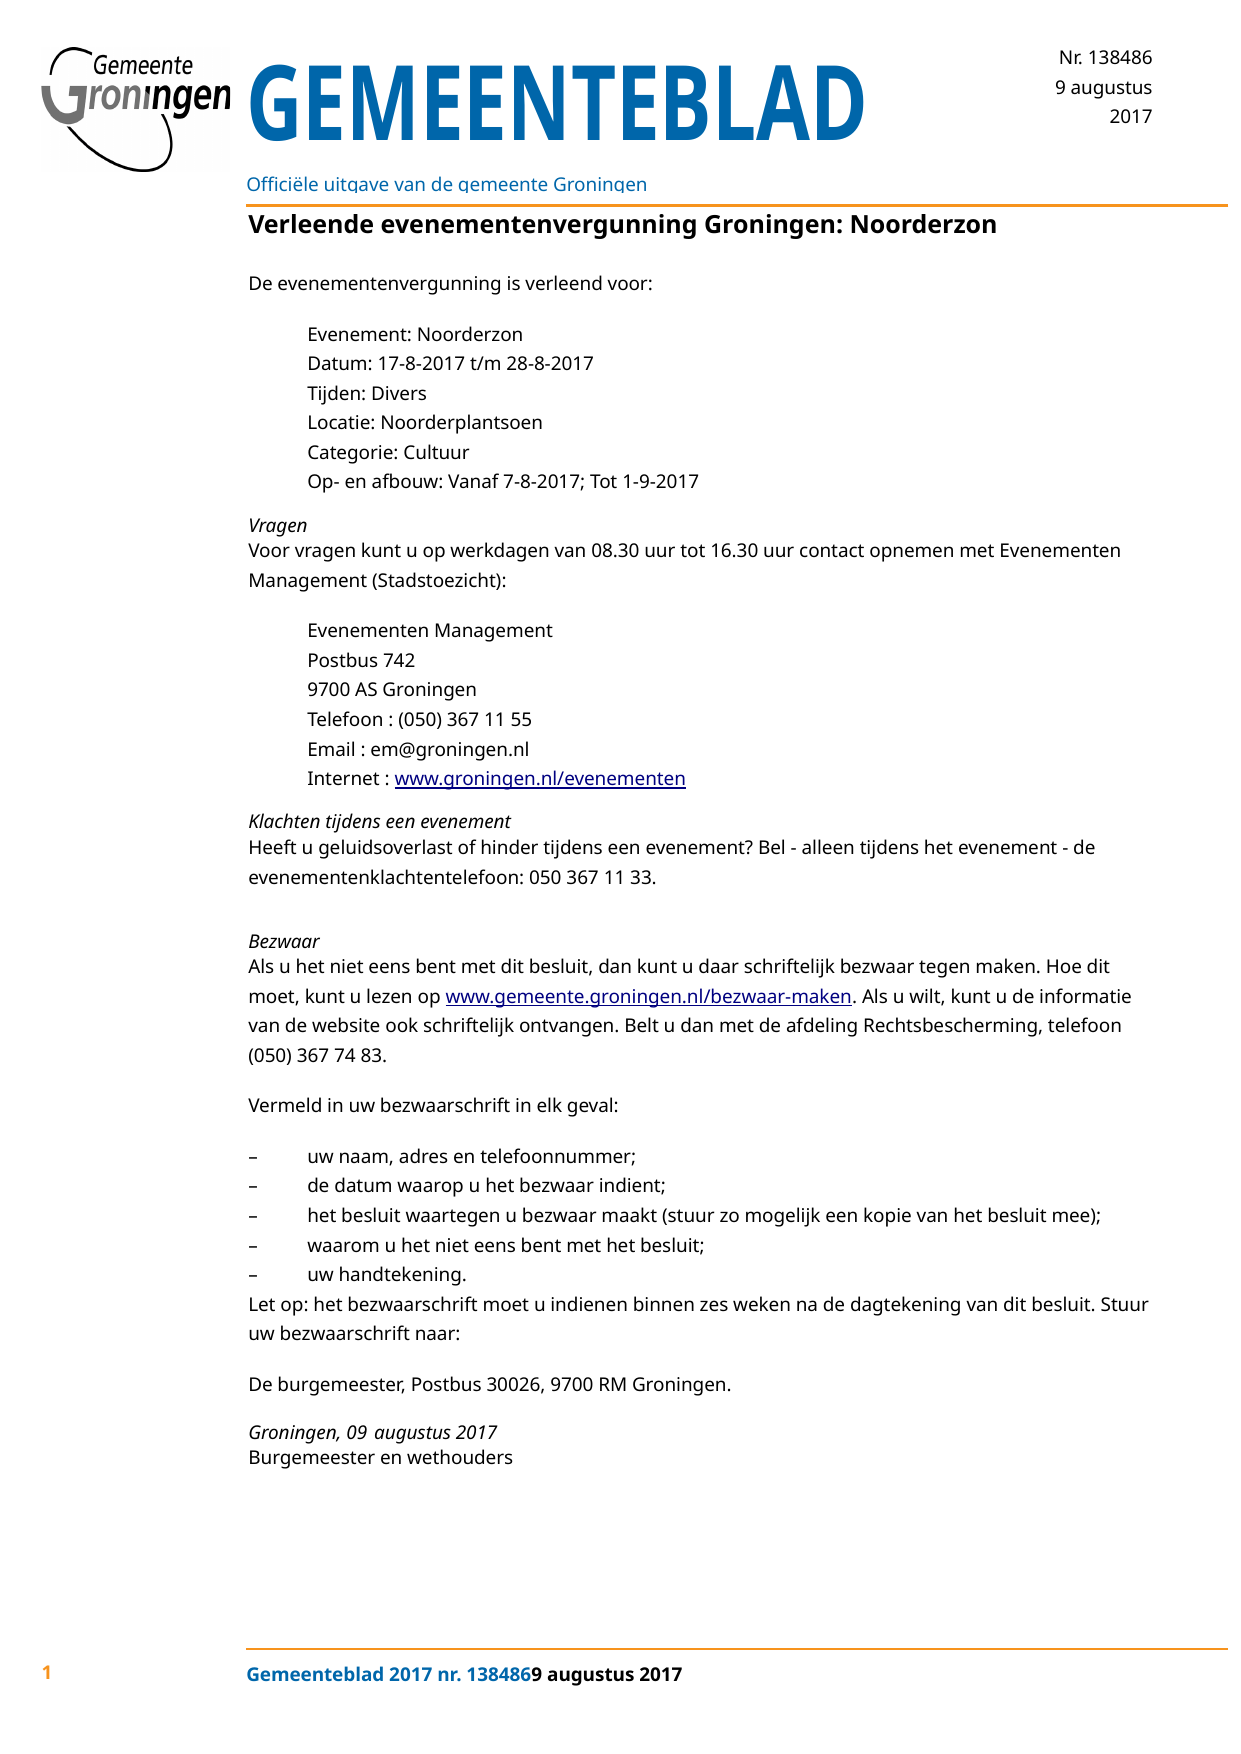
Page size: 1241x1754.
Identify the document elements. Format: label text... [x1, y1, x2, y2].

text Bezwaar [248, 928, 1152, 953]
list Postbus 742 [248, 647, 1152, 673]
list Email : em@groningen.nl [248, 736, 1152, 762]
text Burgemeester en wethouders [248, 1444, 1152, 1470]
text Vermeld in uw bezwaarschrift in elk geval: [248, 1093, 1152, 1118]
text De evenementenvergunning is verleend voor: [248, 270, 1152, 296]
list het besluit waartegen u bezwaar maakt (stuur zo mogelijk een kopie van het besluit mee); [248, 1202, 1152, 1228]
list uw naam, adres en telefoonnummer; [248, 1143, 1152, 1169]
list uw handtekening. [248, 1261, 1152, 1287]
list Evenement: Noorderzon [248, 321, 1152, 346]
text Voor vragen kunt u op werkdagen van 08.30 uur tot 16.30 uur contact opnemen met Evenementen Management (Stadstoezicht): [248, 537, 1152, 593]
list waarom u het niet eens bent met het besluit; [248, 1232, 1152, 1258]
text Klachten tijdens een evenement [248, 808, 1152, 834]
list Tijden: Divers [248, 380, 1152, 406]
text Let op: het bezwaarschrift moet u indienen binnen zes weken na de dagtekening van dit besluit. Stuur uw bezwaarschrift naar: [248, 1291, 1152, 1346]
list Internet : www.groningen.nl/evenementen [248, 765, 1152, 791]
list Telefoon : (050) 367 11 55 [248, 706, 1152, 732]
list Evenementen Management [248, 617, 1152, 643]
text De burgemeester, Postbus 30026, 9700 RM Groningen. [248, 1371, 1152, 1397]
list Locatie: Noorderplantsoen [248, 409, 1152, 435]
list Datum: 17-8-2017 t/m 28-8-2017 [248, 350, 1152, 376]
list de datum waarop u het bezwaar indient; [248, 1173, 1152, 1198]
text Groningen, 09 augustus 2017 [248, 1419, 1152, 1444]
text Als u het niet eens bent met dit besluit, dan kunt u daar schriftelijk bezwaar tegen maken. Hoe dit moet, kunt u lezen op www.gemeente.groningen.nl/bezwaar-maken. Als u wilt, kunt u de informatie van de website ook schriftelijk ontvangen. Belt u dan met de afdeling Rechtsbescherming, telefoon (050) 367 74 83. [248, 953, 1152, 1068]
text Vragen [248, 512, 1152, 537]
text Heeft u geluidsoverlast of hinder tijdens een evenement? Bel - alleen tijdens het evenement - de evenementenklachtentelefoon: 050 367 11 33. [248, 834, 1152, 889]
list Op- en afbouw: Vanaf 7-8-2017; Tot 1-9-2017 [248, 469, 1152, 494]
picture [41, 47, 231, 172]
list Categorie: Cultuur [248, 439, 1152, 465]
text Verleende evenementenvergunning Groningen: Noorderzon [248, 207, 1152, 241]
list 9700 AS Groningen [248, 677, 1152, 702]
